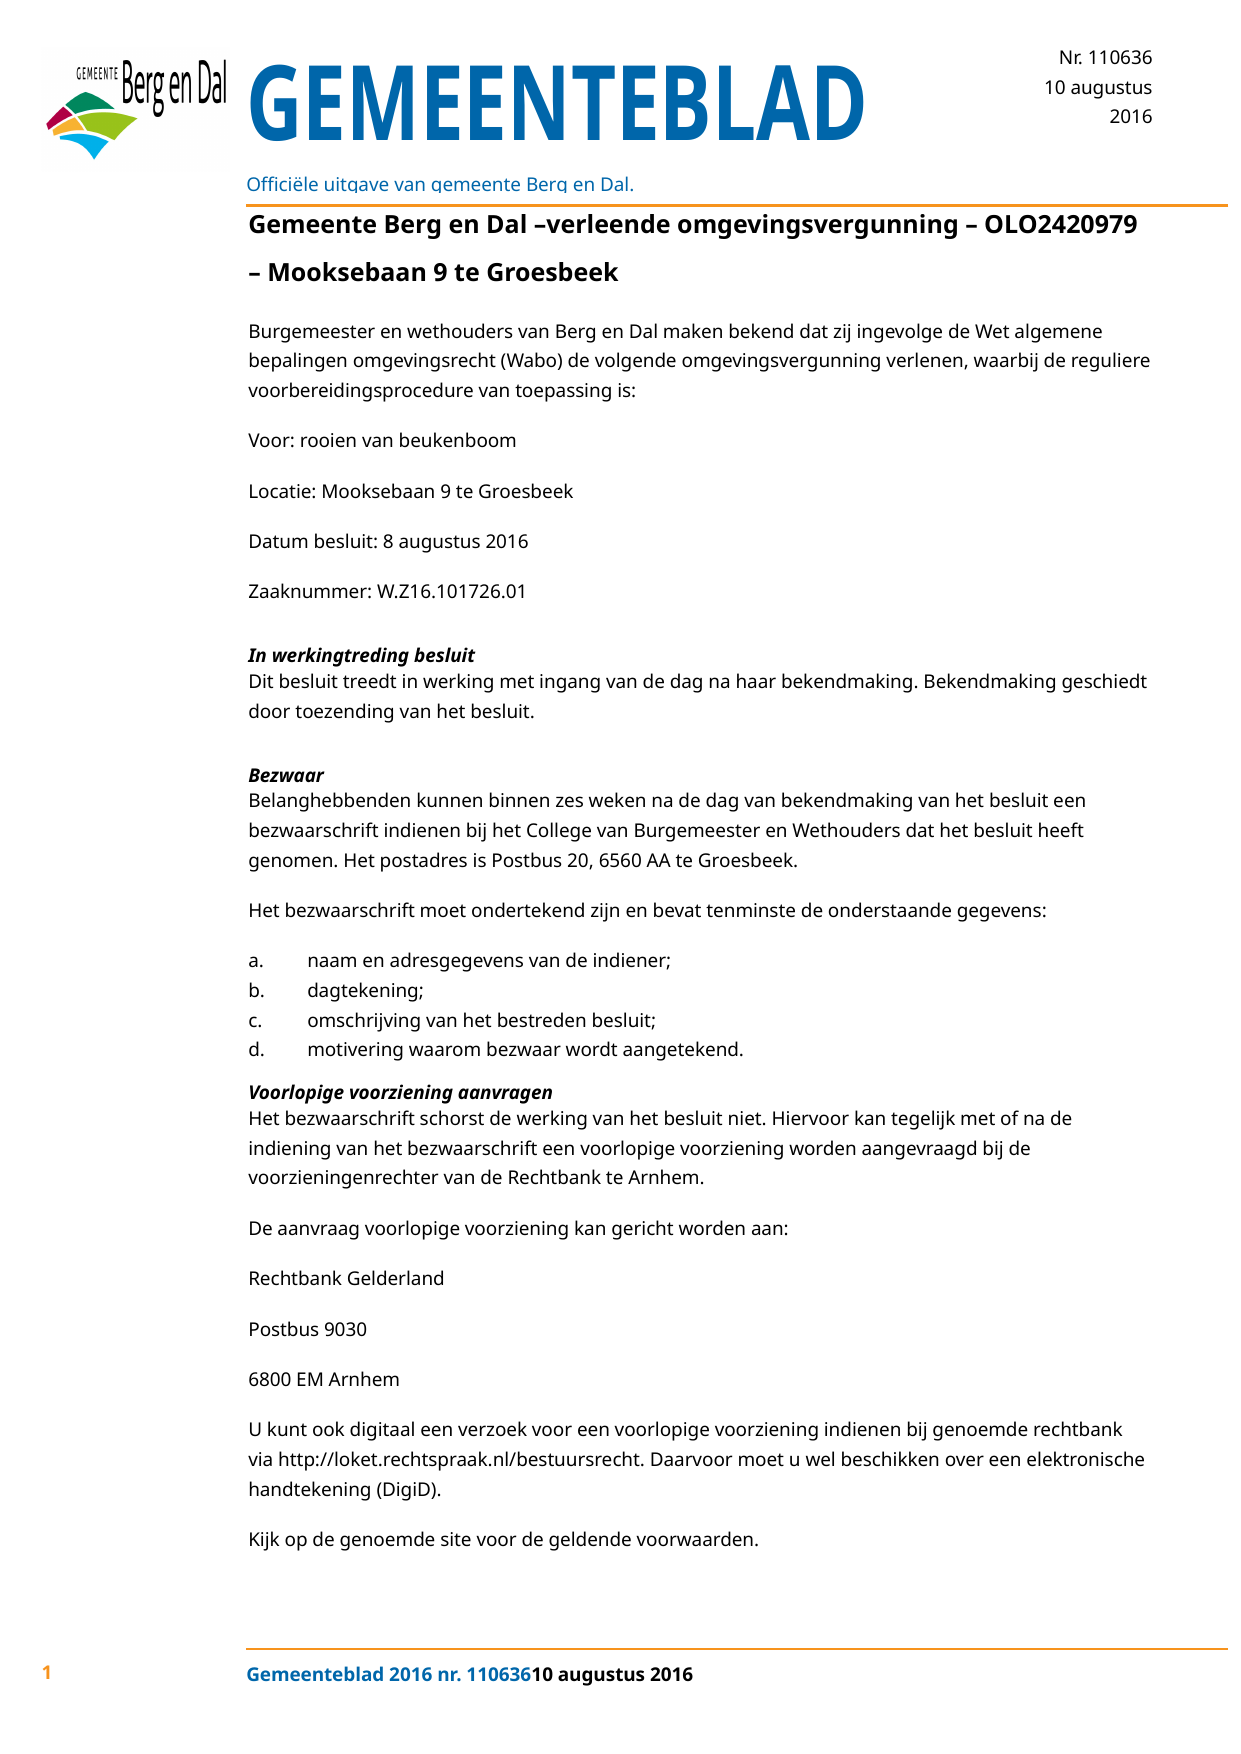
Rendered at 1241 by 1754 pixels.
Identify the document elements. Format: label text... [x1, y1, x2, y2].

text Gemeente Berg en Dal –verleende omgevingsvergunning – OLO2420979 – Mooksebaan 9 te Groesbeek [248, 207, 1152, 288]
text Het bezwaarschrift schorst de werking van het besluit niet. Hiervoor kan tegelijk met of na de indiening van het bezwaarschrift een voorlopige voorziening worden aangevraagd bij de voorzieningenrechter van de Rechtbank te Arnhem. [248, 1105, 1152, 1190]
list naam en adresgegevens van de indiener; [248, 948, 1152, 973]
text Postbus 9030 [248, 1316, 1152, 1341]
text Dit besluit treedt in werking met ingang van de dag na haar bekendmaking. Bekendmaking geschiedt door toezending van het besluit. [248, 668, 1152, 724]
list dagtekening; [248, 977, 1152, 1003]
text Zaaknummer: W.Z16.101726.01 [248, 579, 1152, 604]
text Voor: rooien van beukenboom [248, 427, 1152, 453]
text Bezwaar [248, 762, 1152, 788]
text Het bezwaarschrift moet ondertekend zijn en bevat tenminste de onderstaande gegevens: [248, 897, 1152, 923]
text Kijk op de genoemde site voor de geldende voorwaarden. [248, 1526, 1152, 1552]
text 6800 EM Arnhem [248, 1366, 1152, 1392]
list omschrijving van het bestreden besluit; [248, 1007, 1152, 1033]
text U kunt ook digitaal een verzoek voor een voorlopige voorziening indienen bij genoemde rechtbank via http://loket.rechtspraak.nl/bestuursrecht. Daarvoor moet u wel beschikken over een elektronische handtekening (DigiD). [248, 1417, 1152, 1501]
text Voorlopige voorziening aanvragen [248, 1079, 1152, 1105]
text De aanvraag voorlopige voorziening kan gericht worden aan: [248, 1215, 1152, 1241]
list motivering waarom bezwaar wordt aangetekend. [248, 1036, 1152, 1062]
text Rechtbank Gelderland [248, 1265, 1152, 1291]
text Datum besluit: 8 augustus 2016 [248, 528, 1152, 554]
text Burgemeester en wethouders van Berg en Dal maken bekend dat zij ingevolge de Wet algemene bepalingen omgevingsrecht (Wabo) de volgende omgevingsvergunning verlenen, waarbij de reguliere voorbereidingsprocedure van toepassing is: [248, 318, 1152, 403]
picture [41, 47, 231, 172]
text In werkingtreding besluit [248, 643, 1152, 668]
text Locatie: Mooksebaan 9 te Groesbeek [248, 478, 1152, 504]
text Belanghebbenden kunnen binnen zes weken na de dag van bekendmaking van het besluit een bezwaarschrift indienen bij het College van Burgemeester en Wethouders dat het besluit heeft genomen. Het postadres is Postbus 20, 6560 AA te Groesbeek. [248, 788, 1152, 873]
